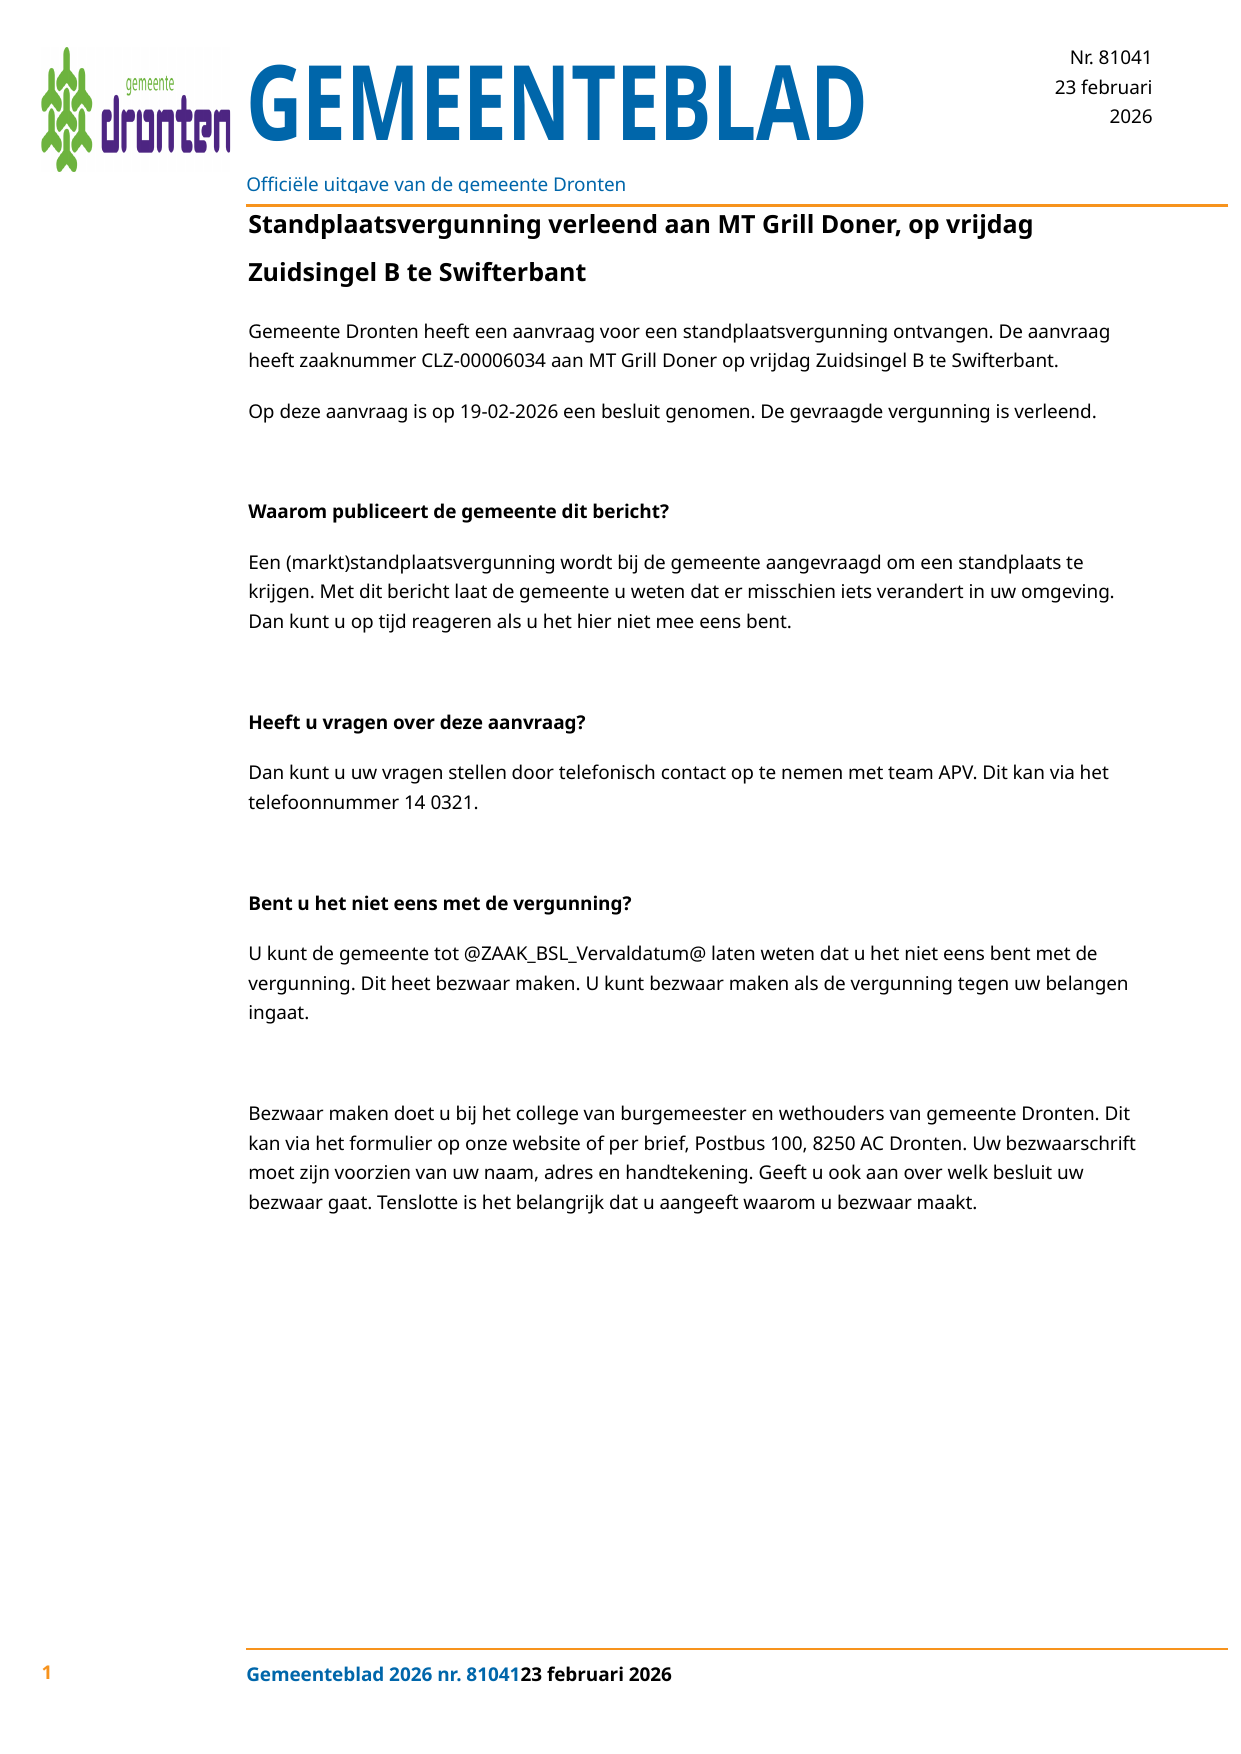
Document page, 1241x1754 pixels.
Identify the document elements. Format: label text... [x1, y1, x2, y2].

text Bent u het niet eens met de vergunning? [248, 890, 1152, 916]
text Standplaatsvergunning verleend aan MT Grill Doner, op vrijdag Zuidsingel B te Swifterbant [248, 207, 1152, 288]
text Een (markt)standplaatsvergunning wordt bij de gemeente aangevraagd om een standplaats te krijgen. Met dit bericht laat de gemeente u weten dat er misschien iets verandert in uw omgeving. Dan kunt u op tijd reageren als u het hier niet mee eens bent. [248, 549, 1152, 634]
text Waarom publiceert de gemeente dit bericht? [248, 499, 1152, 524]
text Heeft u vragen over deze aanvraag? [248, 709, 1152, 735]
text Op deze aanvraag is op 19-02-2026 een besluit genomen. De gevraagde vergunning is verleend. [248, 398, 1152, 424]
text U kunt de gemeente tot @ZAAK_BSL_Vervaldatum@ laten weten dat u het niet eens bent met de vergunning. Dit heet bezwaar maken. U kunt bezwaar maken als de vergunning tegen uw belangen ingaat. [248, 940, 1152, 1025]
picture [41, 47, 231, 172]
text Gemeente Dronten heeft een aanvraag voor een standplaatsvergunning ontvangen. De aanvraag heeft zaaknummer CLZ-00006034 aan MT Grill Doner op vrijdag Zuidsingel B te Swifterbant. [248, 318, 1152, 373]
text Dan kunt u uw vragen stellen door telefonisch contact op te nemen met team APV. Dit kan via het telefoonnummer 14 0321. [248, 759, 1152, 815]
text Bezwaar maken doet u bij het college van burgemeester en wethouders van gemeente Dronten. Dit kan via het formulier op onze website of per brief, Postbus 100, 8250 AC Dronten. Uw bezwaarschrift moet zijn voorzien van uw naam, adres en handtekening. Geeft u ook aan over welk besluit uw bezwaar gaat. Tenslotte is het belangrijk dat u aangeeft waarom u bezwaar maakt. [248, 1100, 1152, 1215]
